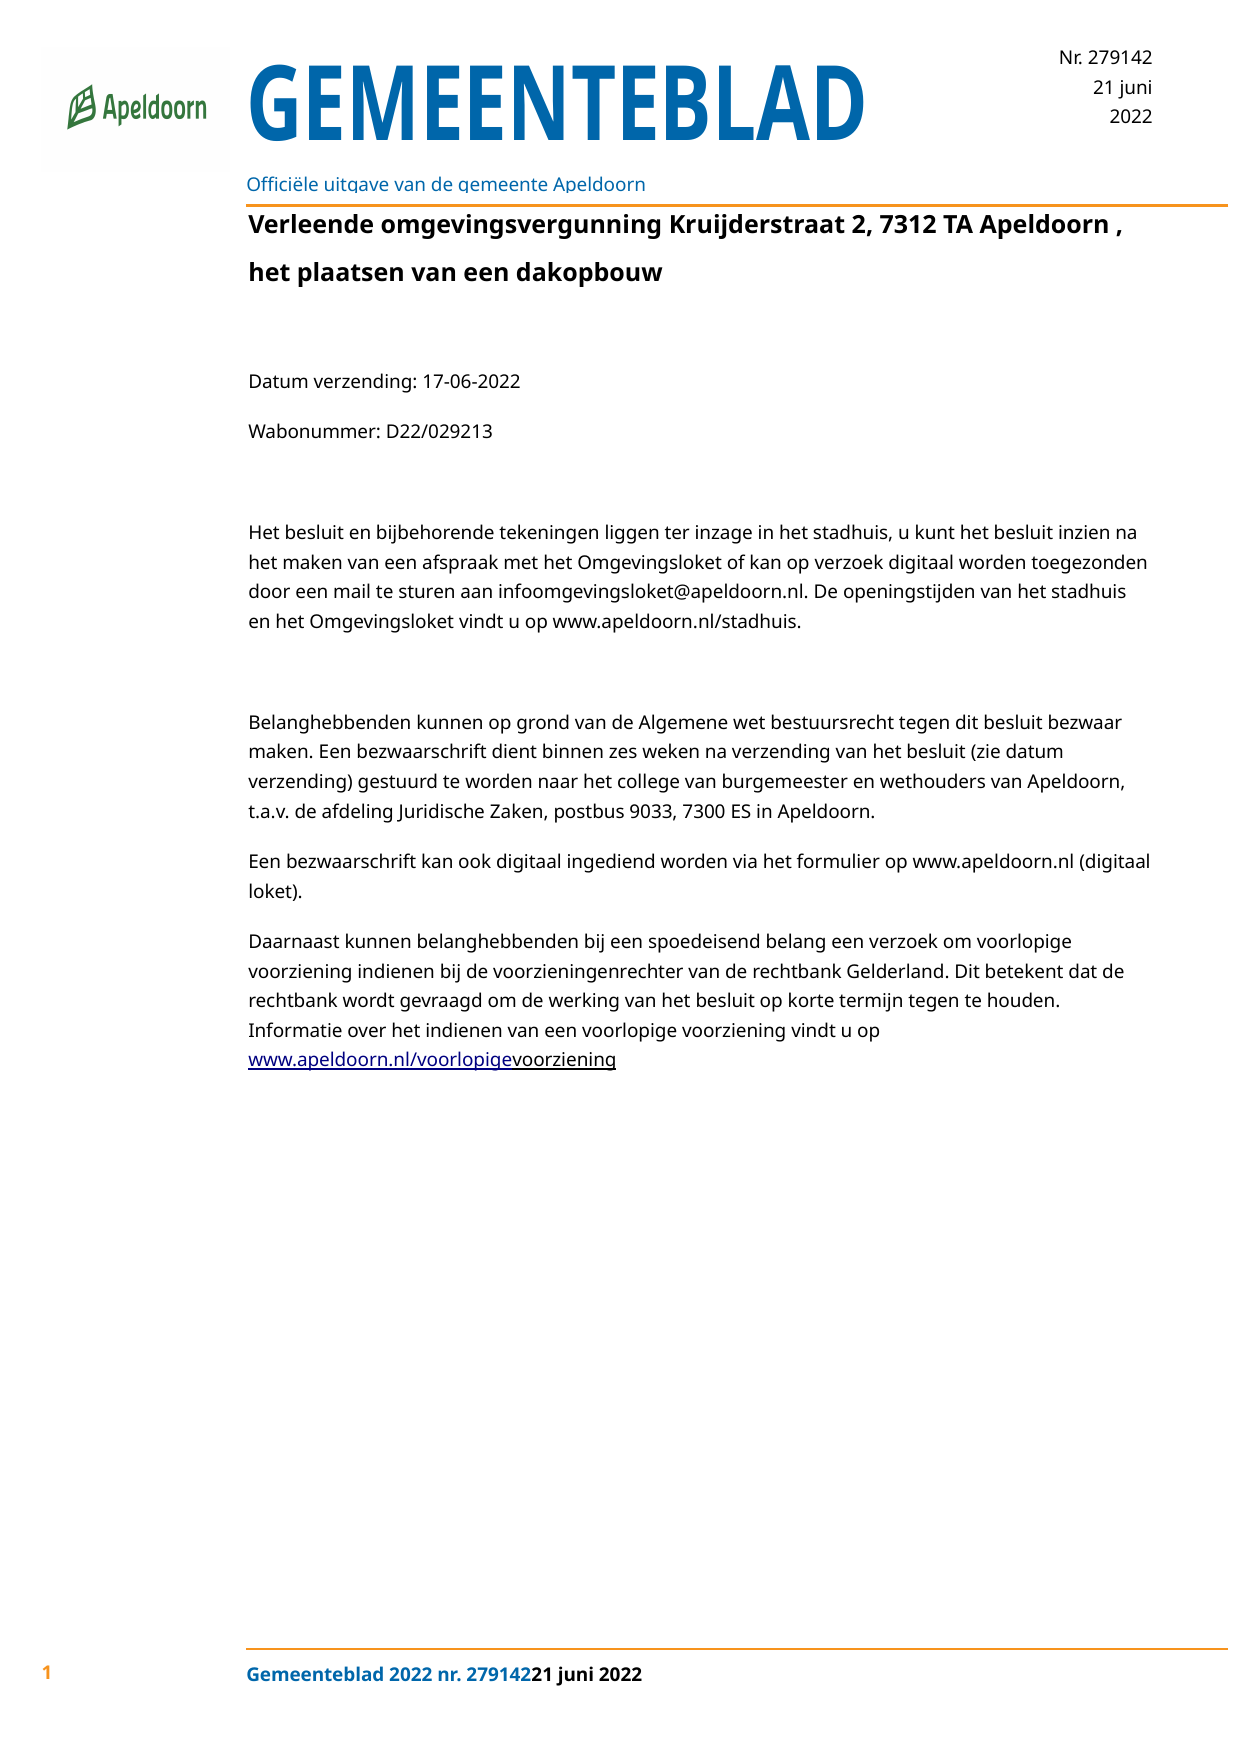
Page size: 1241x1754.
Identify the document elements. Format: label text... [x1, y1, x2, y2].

text Wabonummer: D22/029213 [248, 419, 1152, 444]
text Het besluit en bijbehorende tekeningen liggen ter inzage in het stadhuis, u kunt het besluit inzien na het maken van een afspraak met het Omgevingsloket of kan op verzoek digitaal worden toegezonden door een mail te sturen aan infoomgevingsloket@apeldoorn.nl. De openingstijden van het stadhuis en het Omgevingsloket vindt u op www.apeldoorn.nl/stadhuis. [248, 519, 1152, 634]
text Daarnaast kunnen belanghebbenden bij een spoedeisend belang een verzoek om voorlopige voorziening indienen bij de voorzieningenrechter van de rechtbank Gelderland. Dit betekent dat de rechtbank wordt gevraagd om de werking van het besluit op korte termijn tegen te houden. Informatie over het indienen van een voorlopige voorziening vindt u op www.apeldoorn.nl/voorlopigevoorziening [248, 928, 1152, 1072]
text Belanghebbenden kunnen op grond van de Algemene wet bestuursrecht tegen dit besluit bezwaar maken. Een bezwaarschrift dient binnen zes weken na verzending van het besluit (zie datum verzending) gestuurd te worden naar het college van burgemeester en wethouders van Apeldoorn, t.a.v. de afdeling Juridische Zaken, postbus 9033, 7300 ES in Apeldoorn. [248, 709, 1152, 824]
text Een bezwaarschrift kan ook digitaal ingediend worden via het formulier op www.apeldoorn.nl (digitaal loket). [248, 848, 1152, 904]
text Verleende omgevingsvergunning Kruijderstraat 2, 7312 TA Apeldoorn , het plaatsen van een dakopbouw [248, 207, 1152, 288]
text Datum verzending: 17-06-2022 [248, 368, 1152, 394]
picture [41, 47, 231, 172]
